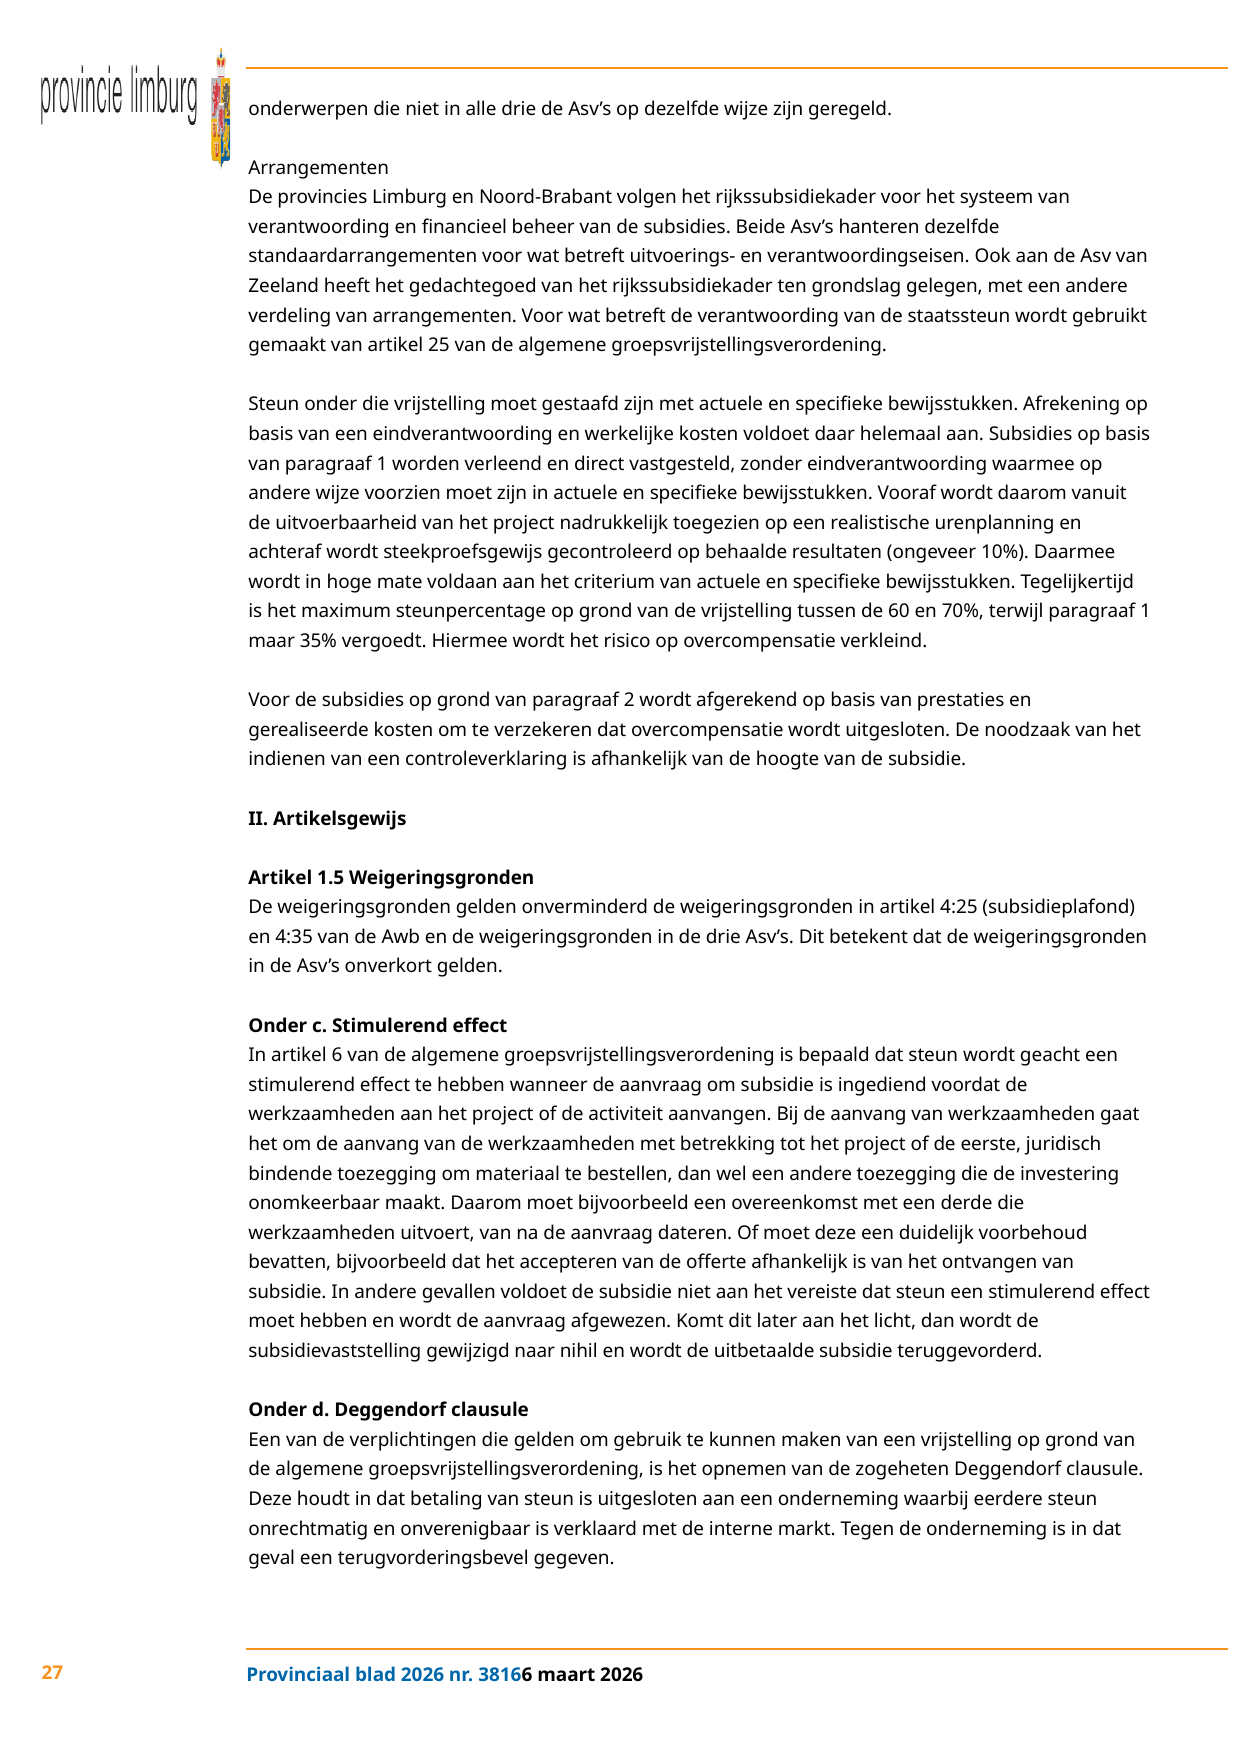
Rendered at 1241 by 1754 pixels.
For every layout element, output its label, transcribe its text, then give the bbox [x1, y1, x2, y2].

text Onder d. Deggendorf clausule [248, 1396, 1152, 1422]
picture [41, 47, 231, 172]
text Steun onder die vrijstelling moet gestaafd zijn met actuele en specifieke bewijsstukken. Afrekening op basis van een eindverantwoording en werkelijke kosten voldoet daar helemaal aan. Subsidies op basis van paragraaf 1 worden verleend en direct vastgesteld, zonder eindverantwoording waarmee op andere wijze voorzien moet zijn in actuele en specifieke bewijsstukken. Vooraf wordt daarom vanuit de uitvoerbaarheid van het project nadrukkelijk toegezien op een realistische urenplanning en achteraf wordt steekproefsgewijs gecontroleerd op behaalde resultaten (ongeveer 10%). Daarmee wordt in hoge mate voldaan aan het criterium van actuele en specifieke bewijsstukken. Tegelijkertijd is het maximum steunpercentage op grond van de vrijstelling tussen de 60 en 70%, terwijl paragraaf 1 maar 35% vergoedt. Hiermee wordt het risico op overcompensatie verkleind. [248, 391, 1152, 653]
text Arrangementen [248, 154, 1152, 180]
text Voor de subsidies op grond van paragraaf 2 wordt afgerekend op basis van prestaties en gerealiseerde kosten om te verzekeren dat overcompensatie wordt uitgesloten. De noodzaak van het indienen van een controleverklaring is afhankelijk van de hoogte van de subsidie. [248, 686, 1152, 771]
text De weigeringsgronden gelden onverminderd de weigeringsgronden in artikel 4:25 (subsidieplafond) en 4:35 van de Awb en de weigeringsgronden in de drie Asv’s. Dit betekent dat de weigeringsgronden in de Asv’s onverkort gelden. [248, 893, 1152, 978]
text Een van de verplichtingen die gelden om gebruik te kunnen maken van een vrijstelling op grond van de algemene groepsvrijstellingsverordening, is het opnemen van de zogeheten Deggendorf clausule. Deze houdt in dat betaling van steun is uitgesloten aan een onderneming waarbij eerdere steun onrechtmatig en onverenigbaar is verklaard met de interne markt. Tegen de onderneming is in dat geval een terugvorderingsbevel gegeven. [248, 1426, 1152, 1570]
text De provincies Limburg en Noord-Brabant volgen het rijkssubsidiekader voor het systeem van verantwoording en financieel beheer van de subsidies. Beide Asv’s hanteren dezelfde standaardarrangementen voor wat betreft uitvoerings- en verantwoordingseisen. Ook aan de Asv van Zeeland heeft het gedachtegoed van het rijkssubsidiekader ten grondslag gelegen, met een andere verdeling van arrangementen. Voor wat betreft de verantwoording van de staatssteun wordt gebruikt gemaakt van artikel 25 van de algemene groepsvrijstellingsverordening. [248, 183, 1152, 357]
text Artikel 1.5 Weigeringsgronden [248, 864, 1152, 890]
text Onder c. Stimulerend effect [248, 1012, 1152, 1038]
text In artikel 6 van de algemene groepsvrijstellingsverordening is bepaald dat steun wordt geacht een stimulerend effect te hebben wanneer de aanvraag om subsidie is ingediend voordat de werkzaamheden aan het project of de activiteit aanvangen. Bij de aanvang van werkzaamheden gaat het om de aanvang van de werkzaamheden met betrekking tot het project of de eerste, juridisch bindende toezegging om materiaal te bestellen, dan wel een andere toezegging die de investering onomkeerbaar maakt. Daarom moet bijvoorbeeld een overeenkomst met een derde die werkzaamheden uitvoert, van na de aanvraag dateren. Of moet deze een duidelijk voorbehoud bevatten, bijvoorbeeld dat het accepteren van de offerte afhankelijk is van het ontvangen van subsidie. In andere gevallen voldoet de subsidie niet aan het vereiste dat steun een stimulerend effect moet hebben en wordt de aanvraag afgewezen. Komt dit later aan het licht, dan wordt de subsidievaststelling gewijzigd naar nihil en wordt de uitbetaalde subsidie teruggevorderd. [248, 1041, 1152, 1363]
text onderwerpen die niet in alle drie de Asv’s op dezelfde wijze zijn geregeld. [248, 95, 1152, 121]
text II. Artikelsgewijs [248, 805, 1152, 831]
